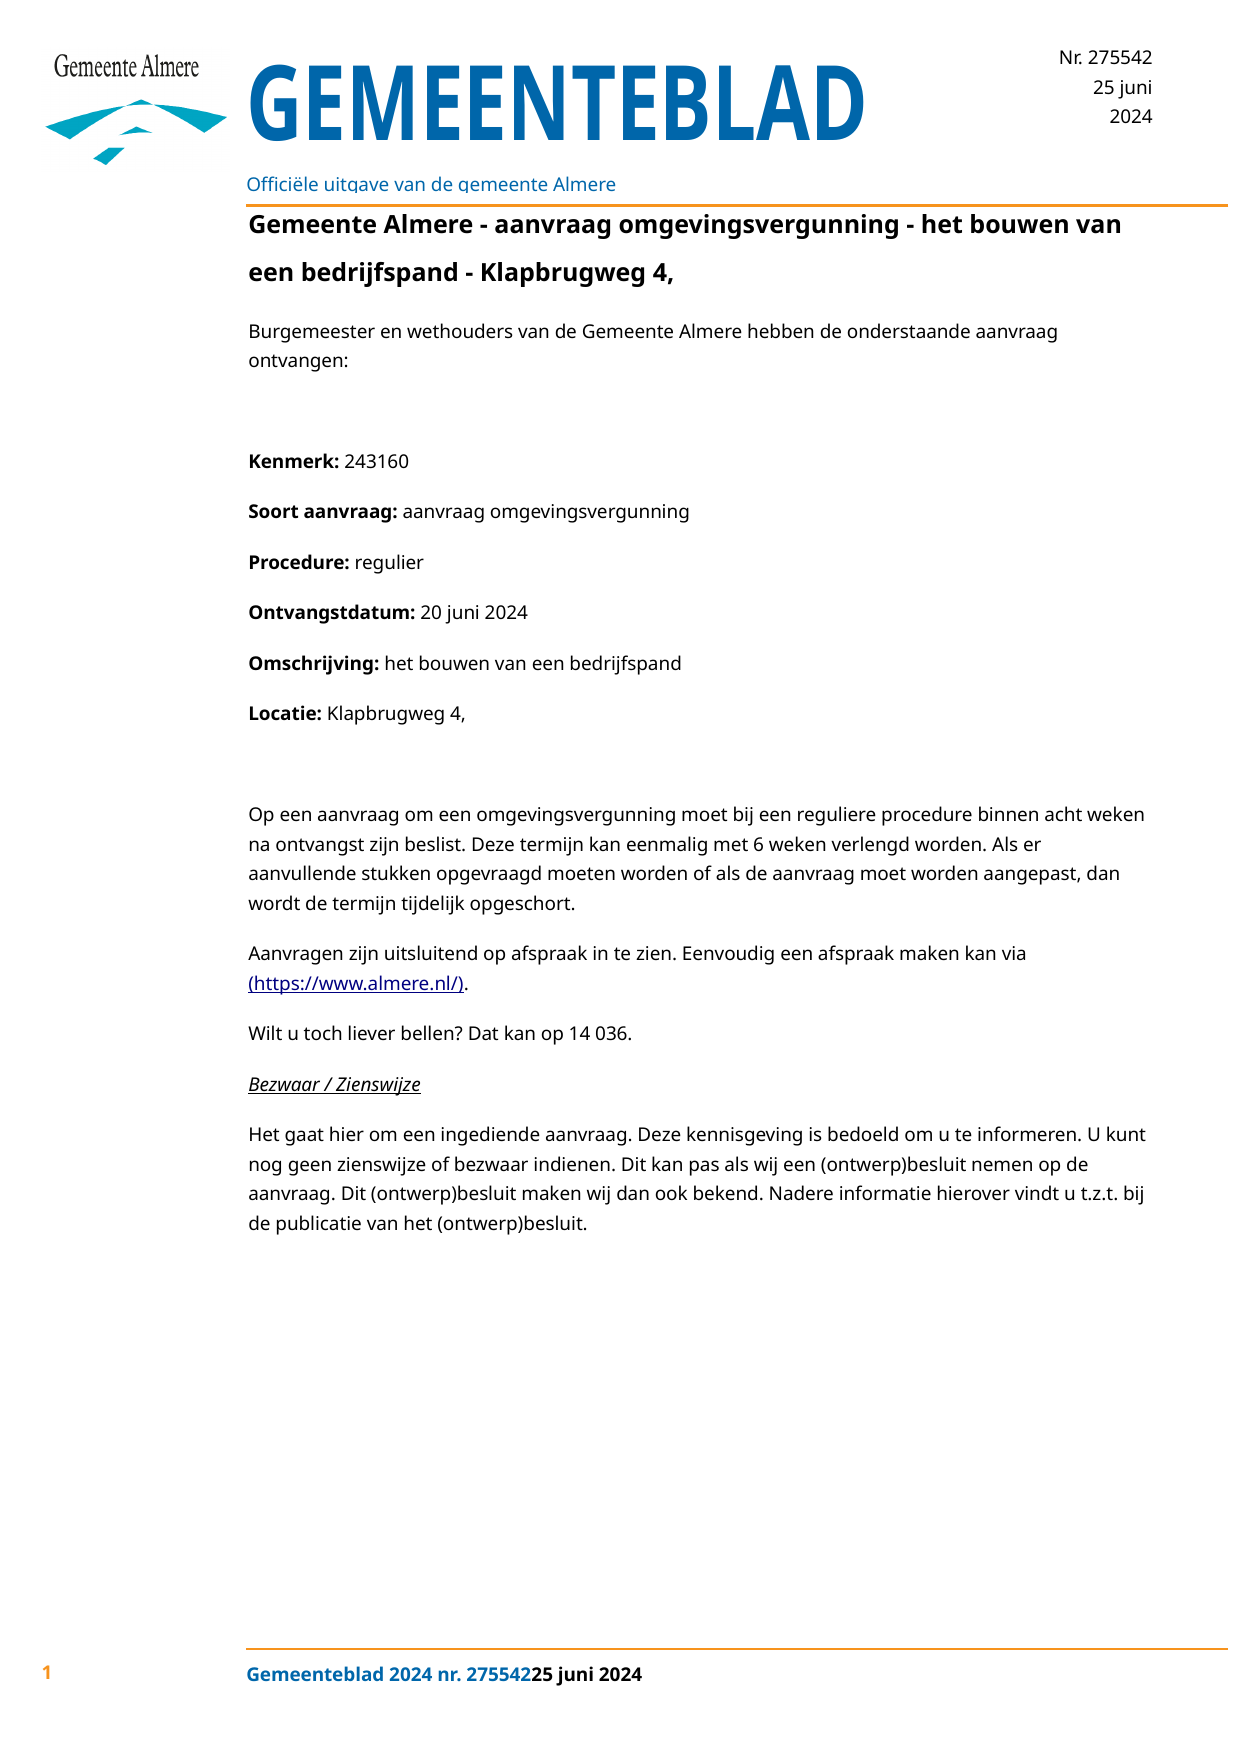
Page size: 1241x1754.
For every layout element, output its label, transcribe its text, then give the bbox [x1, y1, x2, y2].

text Burgemeester en wethouders van de Gemeente Almere hebben de onderstaande aanvraag ontvangen: [248, 318, 1152, 373]
text Kenmerk: 243160 [248, 448, 1152, 474]
text Op een aanvraag om een omgevingsvergunning moet bij een reguliere procedure binnen acht weken na ontvangst zijn beslist. Deze termijn kan eenmalig met 6 weken verlengd worden. Als er aanvullende stukken opgevraagd moeten worden of als de aanvraag moet worden aangepast, dan wordt de termijn tijdelijk opgeschort. [248, 801, 1152, 916]
picture [41, 47, 231, 172]
text Ontvangstdatum: 20 juni 2024 [248, 599, 1152, 625]
text Aanvragen zijn uitsluitend op afspraak in te zien. Eenvoudig een afspraak maken kan via (https://www.almere.nl/). [248, 940, 1152, 996]
text Gemeente Almere - aanvraag omgevingsvergunning - het bouwen van een bedrijfspand - Klapbrugweg 4, [248, 207, 1152, 288]
text Het gaat hier om een ingediende aanvraag. Deze kennisgeving is bedoeld om u te informeren. U kunt nog geen zienswijze of bezwaar indienen. Dit kan pas als wij een (ontwerp)besluit nemen op de aanvraag. Dit (ontwerp)besluit maken wij dan ook bekend. Nadere informatie hierover vindt u t.z.t. bij de publicatie van het (ontwerp)besluit. [248, 1121, 1152, 1236]
text Bezwaar / Zienswijze [248, 1071, 1152, 1097]
text Soort aanvraag: aanvraag omgevingsvergunning [248, 499, 1152, 524]
text Locatie: Klapbrugweg 4, [248, 700, 1152, 726]
text Omschrijving: het bouwen van een bedrijfspand [248, 650, 1152, 676]
text Wilt u toch liever bellen? Dat kan op 14 036. [248, 1020, 1152, 1046]
text Procedure: regulier [248, 549, 1152, 575]
